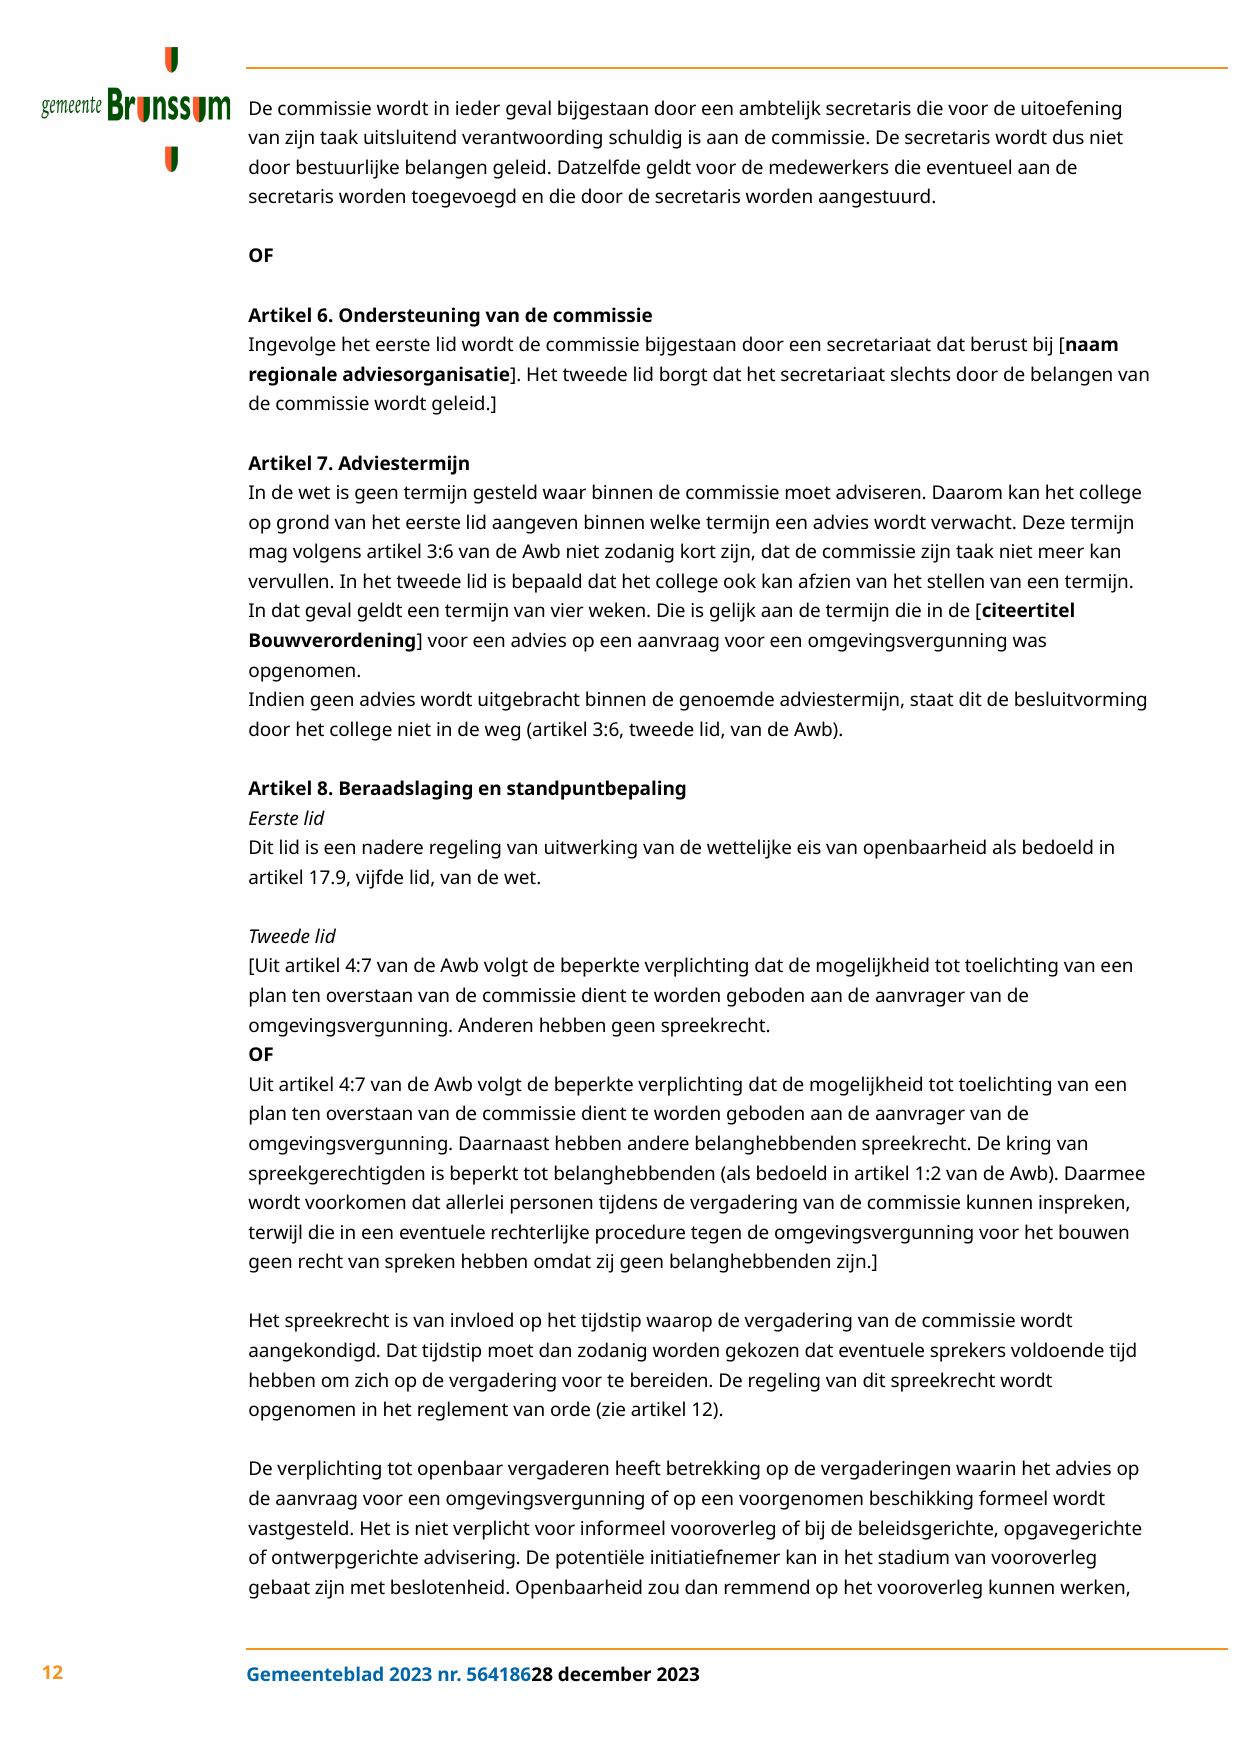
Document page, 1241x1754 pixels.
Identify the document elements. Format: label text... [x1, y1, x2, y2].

text Tweede lid [248, 923, 1152, 949]
text Indien geen advies wordt uitgebracht binnen de genoemde adviestermijn, staat dit de besluitvorming door het college niet in de weg (artikel 3:6, tweede lid, van de Awb). [248, 686, 1152, 742]
text OF [248, 243, 1152, 268]
picture [41, 47, 231, 172]
text In de wet is geen termijn gesteld waar binnen de commissie moet adviseren. Daarom kan het college op grond van het eerste lid aangeven binnen welke termijn een advies wordt verwacht. Deze termijn mag volgens artikel 3:6 van de Awb niet zodanig kort zijn, dat de commissie zijn taak niet meer kan vervullen. In het tweede lid is bepaald dat het college ook kan afzien van het stellen van een termijn. In dat geval geldt een termijn van vier weken. Die is gelijk aan de termijn die in de [citeertitel Bouwverordening] voor een advies op een aanvraag voor een omgevingsvergunning was opgenomen. [248, 479, 1152, 683]
text Het spreekrecht is van invloed op het tijdstip waarop de vergadering van de commissie wordt aangekondigd. Dat tijdstip moet dan zodanig worden gekozen dat eventuele sprekers voldoende tijd hebben om zich op de vergadering voor te bereiden. De regeling van dit spreekrecht wordt opgenomen in het reglement van orde (zie artikel 12). [248, 1308, 1152, 1422]
text OF [248, 1041, 1152, 1067]
text Artikel 8. Beraadslaging en standpuntbepaling [248, 775, 1152, 801]
text Artikel 7. Adviestermijn [248, 450, 1152, 476]
text Dit lid is een nadere regeling van uitwerking van de wettelijke eis van openbaarheid als bedoeld in artikel 17.9, vijfde lid, van de wet. [248, 834, 1152, 890]
text Artikel 6. Ondersteuning van de commissie [248, 302, 1152, 328]
text Uit artikel 4:7 van de Awb volgt de beperkte verplichting dat de mogelijkheid tot toelichting van een plan ten overstaan van de commissie dient te worden geboden aan de aanvrager van de omgevingsvergunning. Daarnaast hebben andere belanghebbenden spreekrecht. De kring van spreekgerechtigden is beperkt tot belanghebbenden (als bedoeld in artikel 1:2 van de Awb). Daarmee wordt voorkomen dat allerlei personen tijdens de vergadering van de commissie kunnen inspreken, terwijl die in een eventuele rechterlijke procedure tegen de omgevingsvergunning voor het bouwen geen recht van spreken hebben omdat zij geen belanghebbenden zijn.] [248, 1071, 1152, 1274]
text [Uit artikel 4:7 van de Awb volgt de beperkte verplichting dat de mogelijkheid tot toelichting van een plan ten overstaan van de commissie dient te worden geboden aan de aanvrager van de omgevingsvergunning. Anderen hebben geen spreekrecht. [248, 953, 1152, 1038]
text De verplichting tot openbaar vergaderen heeft betrekking op de vergaderingen waarin het advies op de aanvraag voor een omgevingsvergunning of op een voorgenomen beschikking formeel wordt vastgesteld. Het is niet verplicht voor informeel vooroverleg of bij de beleidsgerichte, opgavegerichte of ontwerpgerichte advisering. De potentiële initiatiefnemer kan in het stadium van vooroverleg gebaat zijn met beslotenheid. Openbaarheid zou dan remmend op het vooroverleg kunnen werken, [248, 1456, 1152, 1600]
text Ingevolge het eerste lid wordt de commissie bijgestaan door een secretariaat dat berust bij [naam regionale adviesorganisatie]. Het tweede lid borgt dat het secretariaat slechts door de belangen van de commissie wordt geleid.] [248, 331, 1152, 416]
text Eerste lid [248, 805, 1152, 831]
text De commissie wordt in ieder geval bijgestaan door een ambtelijk secretaris die voor de uitoefening van zijn taak uitsluitend verantwoording schuldig is aan de commissie. De secretaris wordt dus niet door bestuurlijke belangen geleid. Datzelfde geldt voor de medewerkers die eventueel aan de secretaris worden toegevoegd en die door de secretaris worden aangestuurd. [248, 95, 1152, 209]
